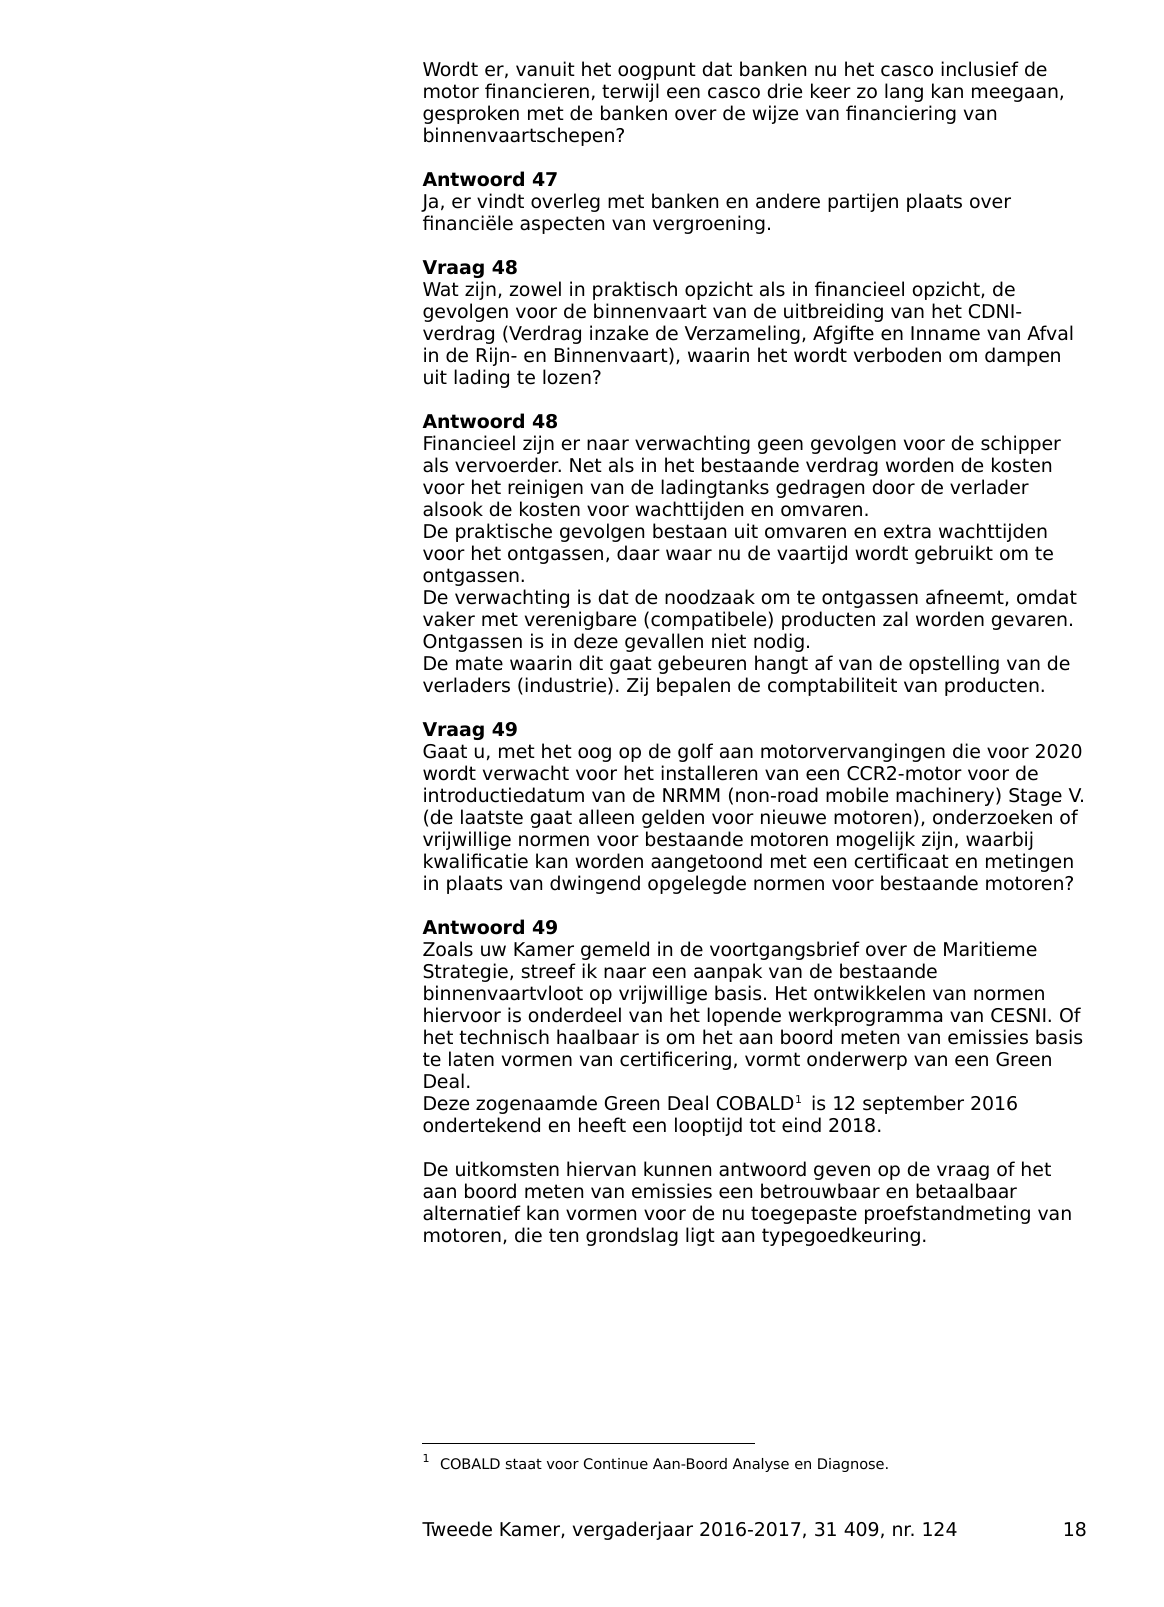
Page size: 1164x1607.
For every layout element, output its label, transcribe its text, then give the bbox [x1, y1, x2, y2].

text De praktische gevolgen bestaan uit omvaren en extra wachttijden voor het ontgassen, daar waar nu de vaartijd wordt gebruikt om te ontgassen. [422, 521, 1087, 587]
text Antwoord 48 [422, 411, 1087, 433]
text De verwachting is dat de noodzaak om te ontgassen afneemt, omdat vaker met verenigbare (compatibele) producten zal worden gevaren. Ontgassen is in deze gevallen niet nodig. [422, 587, 1087, 653]
text Vraag 48 [422, 257, 1087, 279]
text Ja, er vindt overleg met banken en andere partijen plaats over financiële aspecten van vergroening. [422, 191, 1087, 235]
text Antwoord 49 [422, 917, 1087, 939]
text Wordt er, vanuit het oogpunt dat banken nu het casco inclusief de motor financieren, terwijl een casco drie keer zo lang kan meegaan, gesproken met de banken over de wijze van financiering van binnenvaartschepen? [422, 59, 1087, 147]
text COBALD staat voor Continue Aan-Boord Analyse en Diagnose. [422, 1452, 1087, 1474]
text De uitkomsten hiervan kunnen antwoord geven op de vraag of het aan boord meten van emissies een betrouwbaar en betaalbaar alternatief kan vormen voor de nu toegepaste proefstandmeting van motoren, die ten grondslag ligt aan typegoedkeuring. [422, 1159, 1087, 1247]
text Financieel zijn er naar verwachting geen gevolgen voor de schipper als vervoerder. Net als in het bestaande verdrag worden de kosten voor het reinigen van de ladingtanks gedragen door de verlader alsook de kosten voor wachttijden en omvaren. [422, 433, 1087, 521]
text Deze zogenaamde Green Deal COBALD is 12 september 2016 ondertekend en heeft een looptijd tot eind 2018. [422, 1093, 1087, 1137]
text Vraag 49 [422, 719, 1087, 741]
text Antwoord 47 [422, 169, 1087, 191]
text Zoals uw Kamer gemeld in de voortgangsbrief over de Maritieme Strategie, streef ik naar een aanpak van de bestaande binnenvaartvloot op vrijwillige basis. Het ontwikkelen van normen hiervoor is onderdeel van het lopende werkprogramma van CESNI. Of het technisch haalbaar is om het aan boord meten van emissies basis te laten vormen van certificering, vormt onderwerp van een Green Deal. [422, 939, 1087, 1093]
text De mate waarin dit gaat gebeuren hangt af van de opstelling van de verladers (industrie). Zij bepalen de comptabiliteit van producten. [422, 653, 1087, 697]
text Gaat u, met het oog op de golf aan motorvervangingen die voor 2020 wordt verwacht voor het installeren van een CCR2-motor voor de introductiedatum van de NRMM (non-road mobile machinery) Stage V. (de laatste gaat alleen gelden voor nieuwe motoren), onderzoeken of vrijwillige normen voor bestaande motoren mogelijk zijn, waarbij kwalificatie kan worden aangetoond met een certificaat en metingen in plaats van dwingend opgelegde normen voor bestaande motoren? [422, 741, 1087, 895]
text Wat zijn, zowel in praktisch opzicht als in financieel opzicht, de gevolgen voor de binnenvaart van de uitbreiding van het CDNI-verdrag (Verdrag inzake de Verzameling, Afgifte en Inname van Afval in de Rijn- en Binnenvaart), waarin het wordt verboden om dampen uit lading te lozen? [422, 279, 1087, 389]
